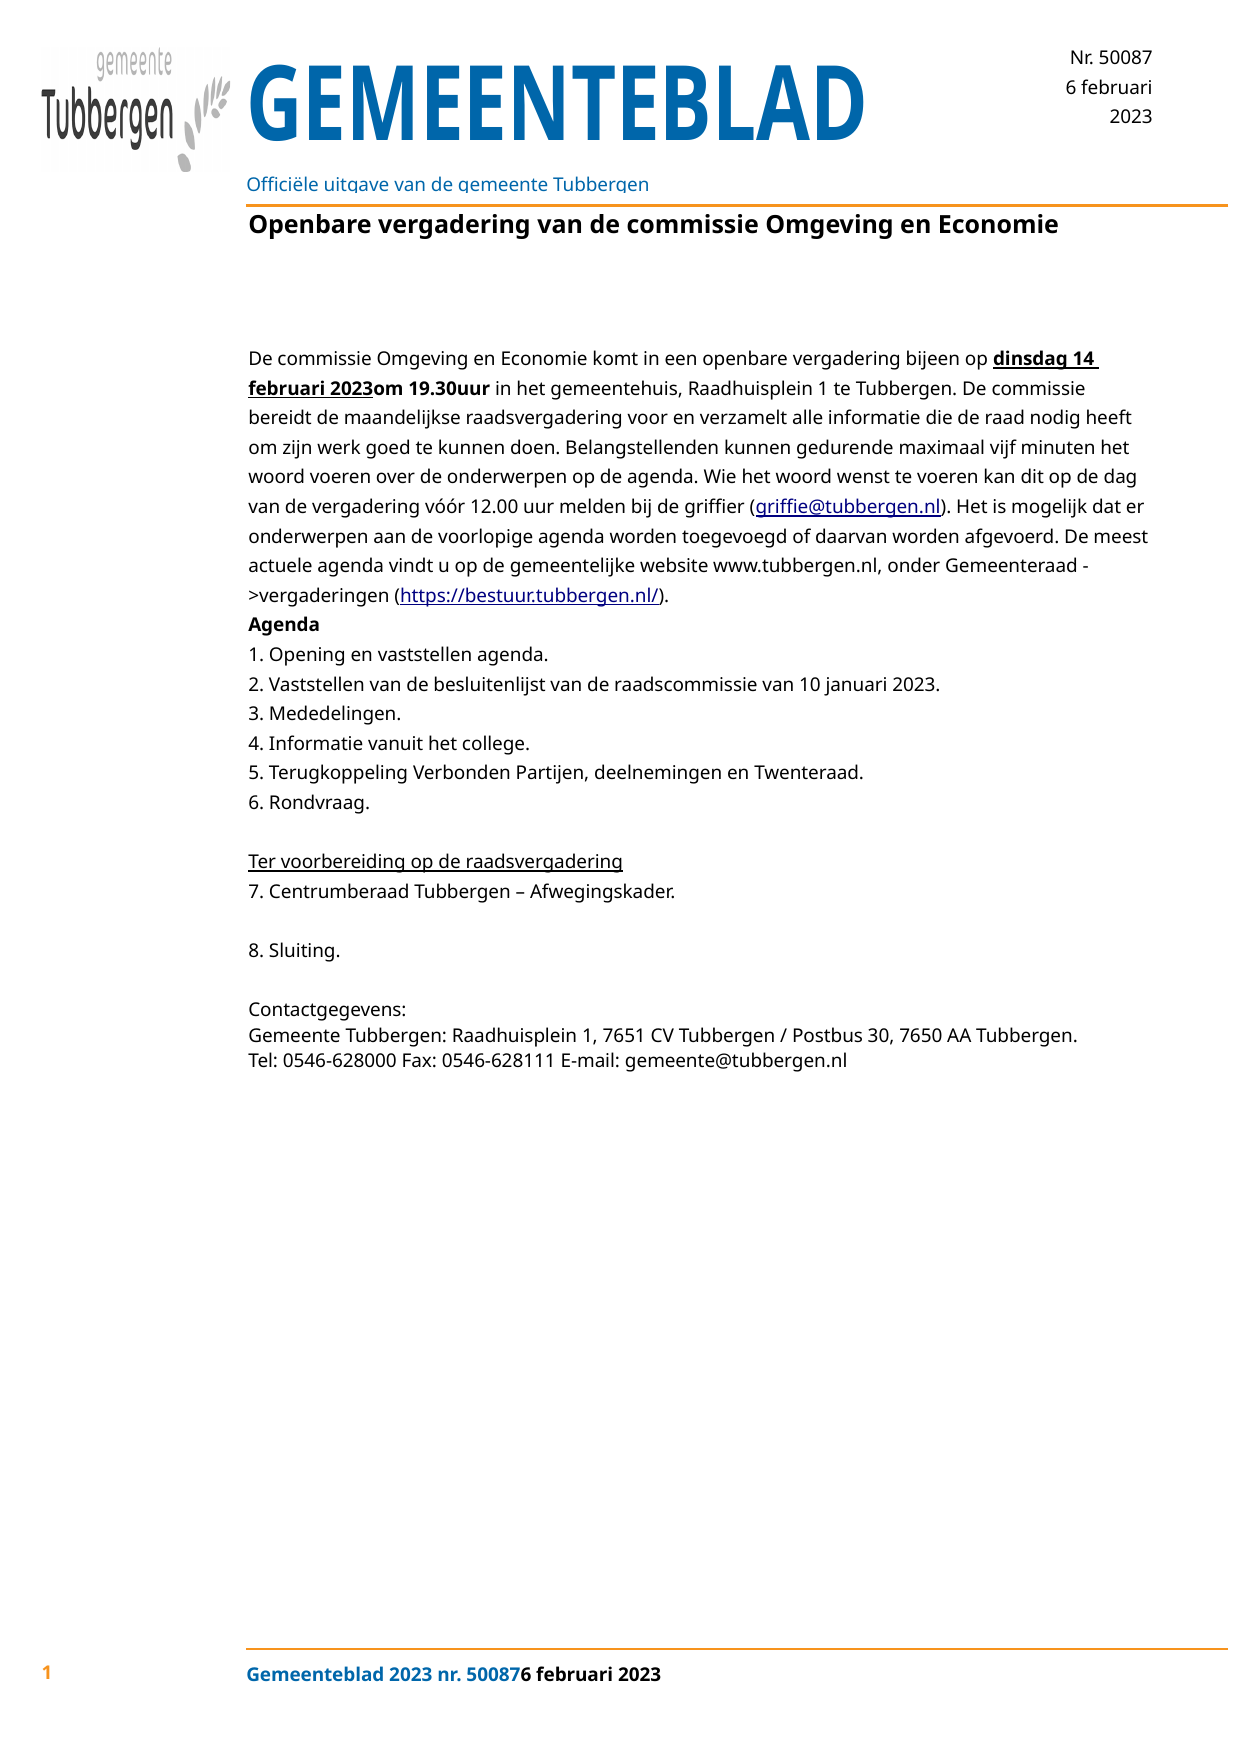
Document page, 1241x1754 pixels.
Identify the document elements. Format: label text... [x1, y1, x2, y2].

text 3. Mededelingen. [248, 700, 1152, 726]
text 4. Informatie vanuit het college. [248, 730, 1152, 756]
text De commissie Omgeving en Economie komt in een openbare vergadering bijeen op dinsdag 14 februari 2023om 19.30uur in het gemeentehuis, Raadhuisplein 1 te Tubbergen. De commissie bereidt de maandelijkse raadsvergadering voor en verzamelt alle informatie die de raad nodig heeft om zijn werk goed te kunnen doen. Belangstellenden kunnen gedurende maximaal vijf minuten het woord voeren over de onderwerpen op de agenda. Wie het woord wenst te voeren kan dit op de dag van de vergadering vóór 12.00 uur melden bij de griffier (griffie@tubbergen.nl). Het is mogelijk dat er onderwerpen aan de voorlopige agenda worden toegevoegd of daarvan worden afgevoerd. De meest actuele agenda vindt u op de gemeentelijke website www.tubbergen.nl, onder Gemeenteraad ->vergaderingen (https://bestuur.tubbergen.nl/). [248, 345, 1152, 608]
text 2. Vaststellen van de besluitenlijst van de raadscommissie van 10 januari 2023. [248, 671, 1152, 696]
text Openbare vergadering van de commissie Omgeving en Economie [248, 207, 1152, 241]
text 8. Sluiting. [248, 937, 1152, 963]
text Contactgegevens: [248, 996, 1152, 1022]
text Ter voorbereiding op de raadsvergadering [248, 848, 1152, 874]
text 6. Rondvraag. [248, 789, 1152, 815]
text 5. Terugkoppeling Verbonden Partijen, deelnemingen en Twenteraad. [248, 759, 1152, 785]
text Agenda [248, 612, 1152, 637]
text 1. Opening en vaststellen agenda. [248, 641, 1152, 667]
text 7. Centrumberaad Tubbergen – Afwegingskader. [248, 878, 1152, 903]
text Gemeente Tubbergen: Raadhuisplein 1, 7651 CV Tubbergen / Postbus 30, 7650 AA Tubbergen. [248, 1022, 1152, 1048]
text Tel: 0546-628000 Fax: 0546-628111 E-mail: gemeente@tubbergen.nl [248, 1048, 1152, 1073]
picture [41, 47, 231, 172]
